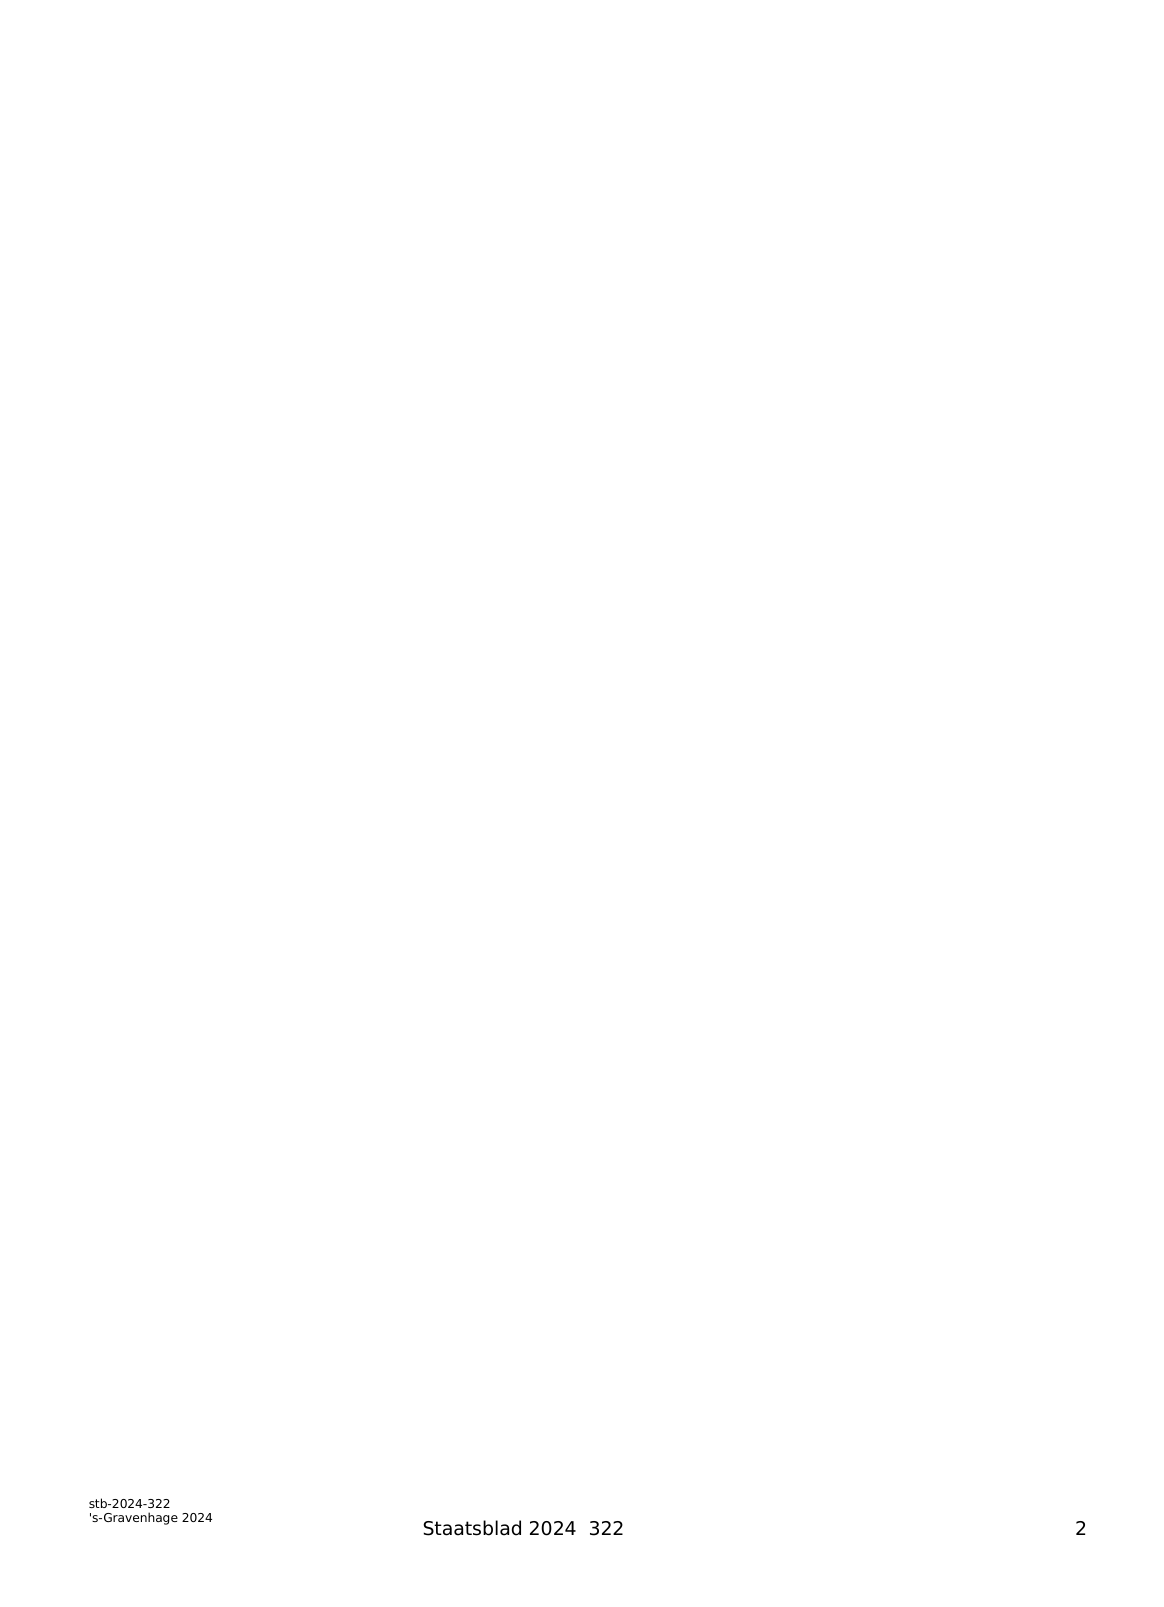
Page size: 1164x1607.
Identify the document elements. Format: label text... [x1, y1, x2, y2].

text stb-2024-322 [88, 1497, 323, 1511]
text 's-Gravenhage 2024 [88, 1511, 323, 1525]
